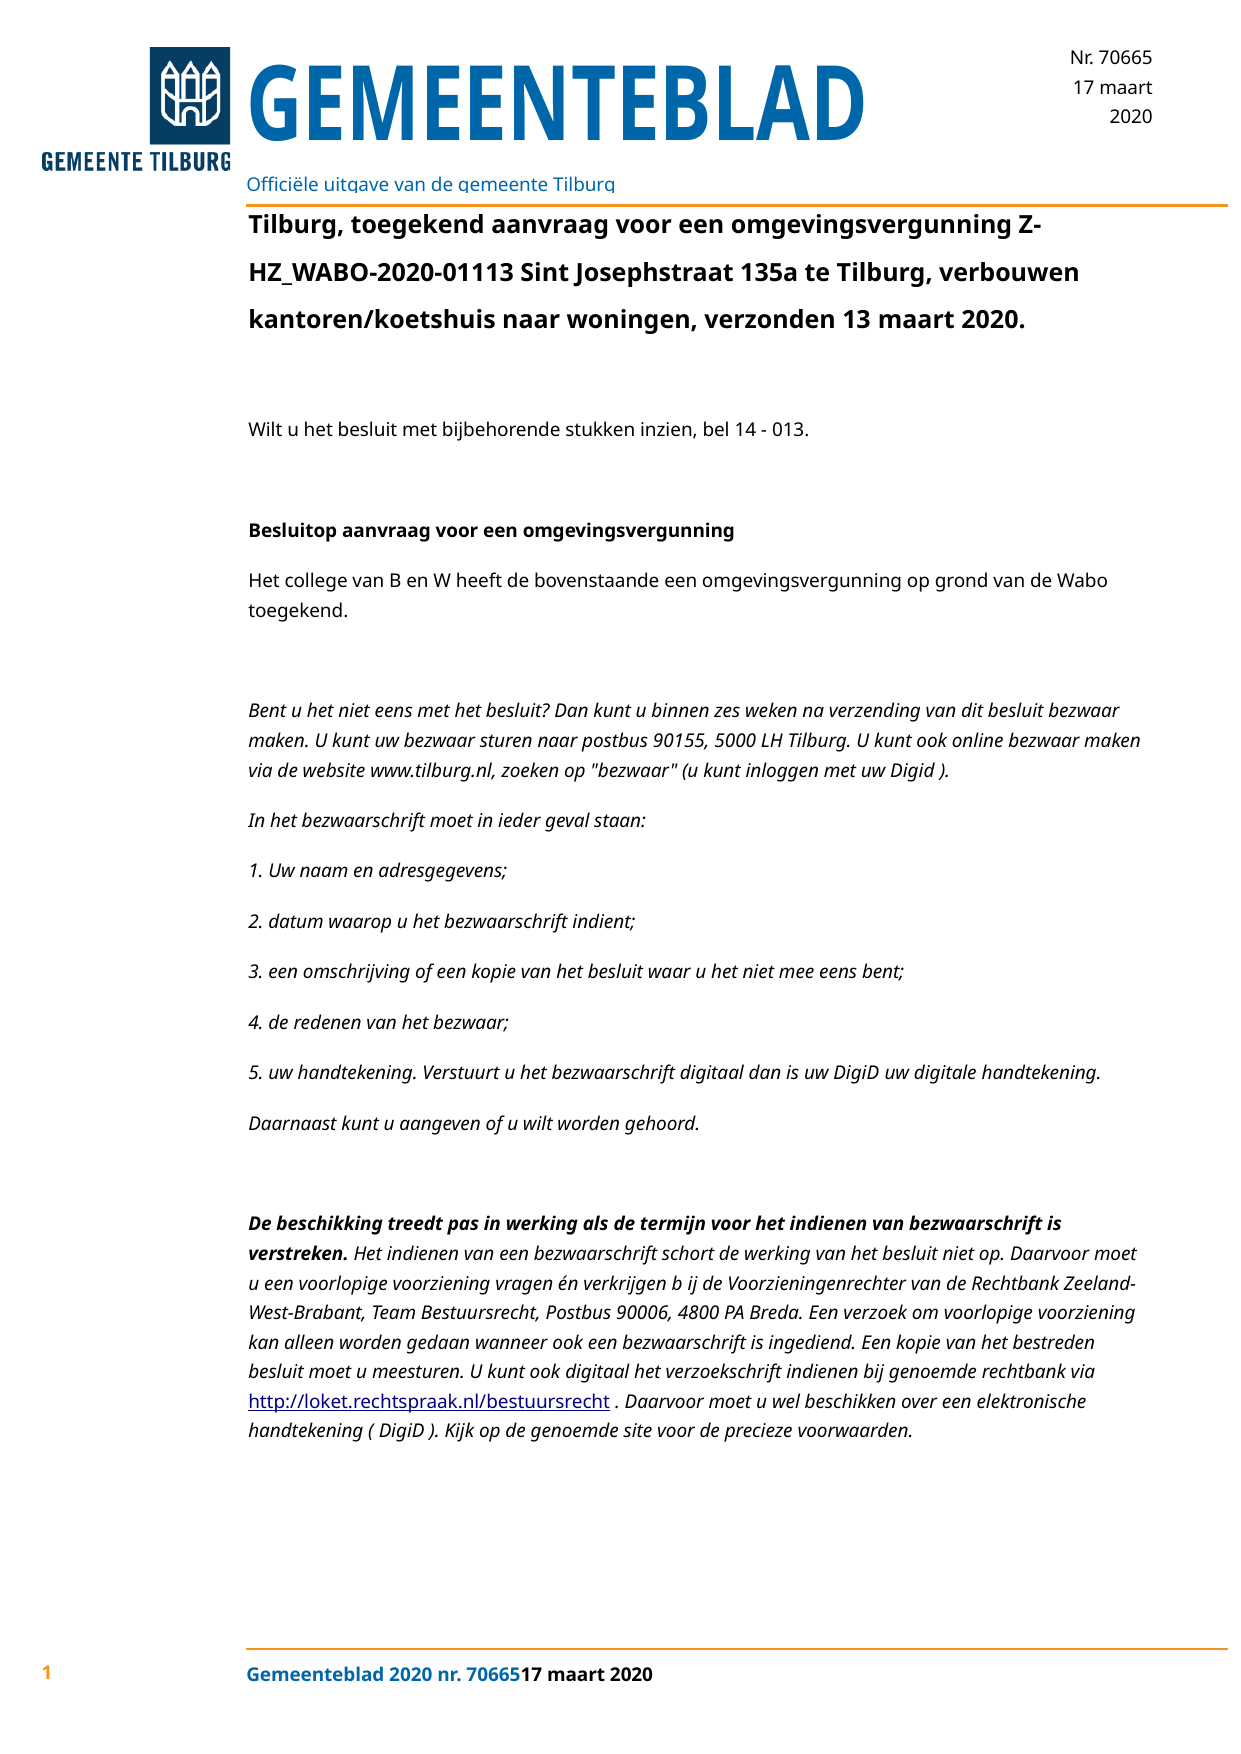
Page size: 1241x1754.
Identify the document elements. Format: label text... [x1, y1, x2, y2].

text Het college van B en W heeft de bovenstaande een omgevingsvergunning op grond van de Wabo toegekend. [248, 567, 1152, 622]
text Tilburg, toegekend aanvraag voor een omgevingsvergunning Z-HZ_WABO-2020-01113 Sint Josephstraat 135a te Tilburg, verbouwen kantoren/koetshuis naar woningen, verzonden 13 maart 2020. [248, 207, 1152, 336]
text 1. Uw naam en adresgegevens; [248, 858, 1152, 883]
picture [41, 47, 231, 172]
text Daarnaast kunt u aangeven of u wilt worden gehoord. [248, 1110, 1152, 1135]
text De beschikking treedt pas in werking als de termijn voor het indienen van bezwaarschrift is verstreken. Het indienen van een bezwaarschrift schort de werking van het besluit niet op. Daarvoor moet u een voorlopige voorziening vragen én verkrijgen b ij de Voorzieningenrechter van de Rechtbank Zeeland-West-Brabant, Team Bestuursrecht, Postbus 90006, 4800 PA Breda. Een verzoek om voorlopige voorziening kan alleen worden gedaan wanneer ook een bezwaarschrift is ingediend. Een kopie van het bestreden besluit moet u meesturen. U kunt ook digitaal het verzoekschrift indienen bij genoemde rechtbank via http://loket.rechtspraak.nl/bestuursrecht . Daarvoor moet u wel beschikken over een elektronische handtekening ( DigiD ). Kijk op de genoemde site voor de precieze voorwaarden. [248, 1211, 1152, 1443]
text Bent u het niet eens met het besluit? Dan kunt u binnen zes weken na verzending van dit besluit bezwaar maken. U kunt uw bezwaar sturen naar postbus 90155, 5000 LH Tilburg. U kunt ook online bezwaar maken via de website www.tilburg.nl, zoeken op "bezwaar" (u kunt inloggen met uw Digid ). [248, 698, 1152, 782]
text Besluitop aanvraag voor een omgevingsvergunning [248, 517, 1152, 542]
text 5. uw handtekening. Verstuurt u het bezwaarschrift digitaal dan is uw DigiD uw digitale handtekening. [248, 1059, 1152, 1085]
text 4. de redenen van het bezwaar; [248, 1009, 1152, 1034]
text Wilt u het besluit met bijbehorende stukken inzien, bel 14 - 013. [248, 416, 1152, 442]
text In het bezwaarschrift moet in ieder geval staan: [248, 807, 1152, 833]
text 2. datum waarop u het bezwaarschrift indient; [248, 908, 1152, 934]
text 3. een omschrijving of een kopie van het besluit waar u het niet mee eens bent; [248, 958, 1152, 984]
